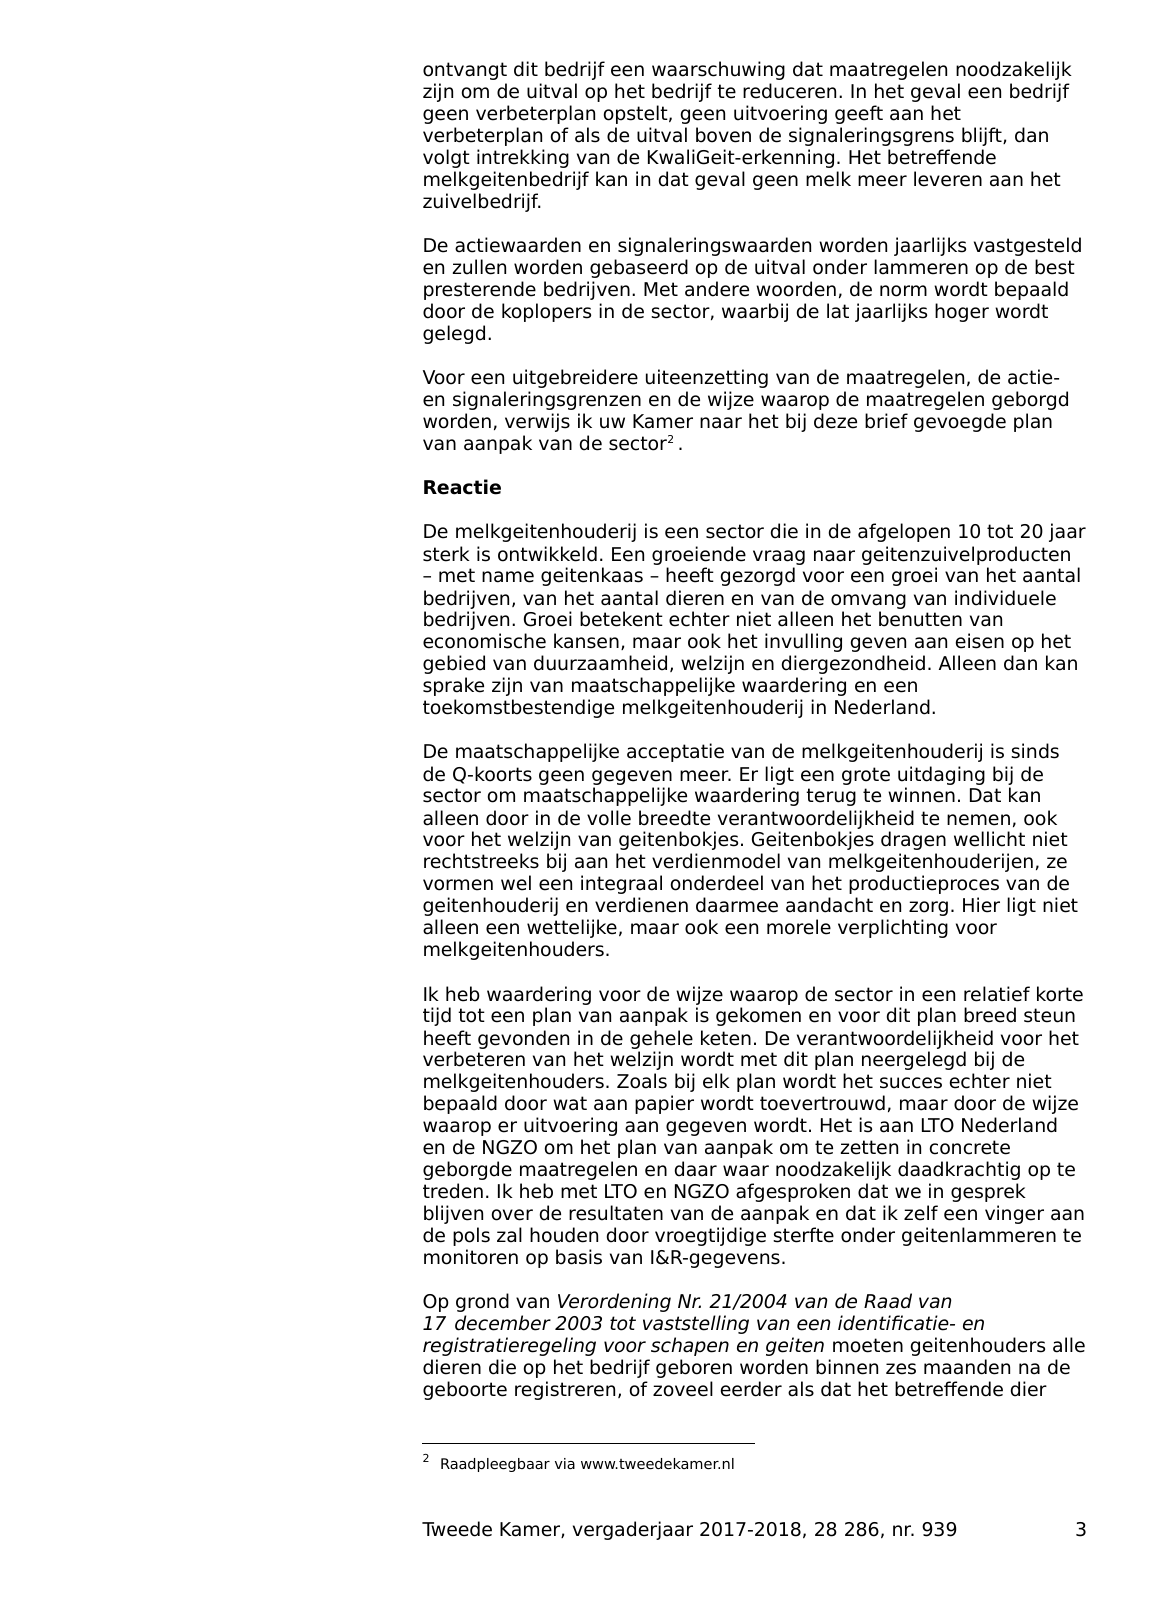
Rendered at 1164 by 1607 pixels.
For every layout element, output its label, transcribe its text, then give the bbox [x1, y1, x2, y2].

text De actiewaarden en signaleringswaarden worden jaarlijks vastgesteld en zullen worden gebaseerd op de uitval onder lammeren op de best presterende bedrijven. Met andere woorden, de norm wordt bepaald door de koplopers in de sector, waarbij de lat jaarlijks hoger wordt gelegd. [422, 235, 1087, 345]
text Op grond van Verordening Nr. 21/2004 van de Raad van 17 december 2003 tot vaststelling van een identificatie- en registratieregeling voor schapen en geiten moeten geitenhouders alle dieren die op het bedrijf geboren worden binnen zes maanden na de geboorte registreren, of zoveel eerder als dat het betreffende dier [422, 1291, 1087, 1401]
text Ik heb waardering voor de wijze waarop de sector in een relatief korte tijd tot een plan van aanpak is gekomen en voor dit plan breed steun heeft gevonden in de gehele keten. De verantwoordelijkheid voor het verbeteren van het welzijn wordt met dit plan neergelegd bij de melkgeitenhouders. Zoals bij elk plan wordt het succes echter niet bepaald door wat aan papier wordt toevertrouwd, maar door de wijze waarop er uitvoering aan gegeven wordt. Het is aan LTO Nederland en de NGZO om het plan van aanpak om te zetten in concrete geborgde maatregelen en daar waar noodzakelijk daadkrachtig op te treden. Ik heb met LTO en NGZO afgesproken dat we in gesprek blijven over de resultaten van de aanpak en dat ik zelf een vinger aan de pols zal houden door vroegtijdige sterfte onder geitenlammeren te monitoren op basis van I&R-gegevens. [422, 983, 1087, 1269]
text De melkgeitenhouderij is een sector die in de afgelopen 10 tot 20 jaar sterk is ontwikkeld. Een groeiende vraag naar geitenzuivelproducten – met name geitenkaas – heeft gezorgd voor een groei van het aantal bedrijven, van het aantal dieren en van de omvang van individuele bedrijven. Groei betekent echter niet alleen het benutten van economische kansen, maar ook het invulling geven aan eisen op het gebied van duurzaamheid, welzijn en diergezondheid. Alleen dan kan sprake zijn van maatschappelijke waardering en een toekomstbestendige melkgeitenhouderij in Nederland. [422, 521, 1087, 719]
text Raadpleegbaar via www.tweedekamer.nl [422, 1452, 1087, 1474]
text De maatschappelijke acceptatie van de melkgeitenhouderij is sinds de Q-koorts geen gegeven meer. Er ligt een grote uitdaging bij de sector om maatschappelijke waardering terug te winnen. Dat kan alleen door in de volle breedte verantwoordelijkheid te nemen, ook voor het welzijn van geitenbokjes. Geitenbokjes dragen wellicht niet rechtstreeks bij aan het verdienmodel van melkgeitenhouderijen, ze vormen wel een integraal onderdeel van het productieproces van de geitenhouderij en verdienen daarmee aandacht en zorg. Hier ligt niet alleen een wettelijke, maar ook een morele verplichting voor melkgeitenhouders. [422, 741, 1087, 961]
text Voor een uitgebreidere uiteenzetting van de maatregelen, de actie- en signaleringsgrenzen en de wijze waarop de maatregelen geborgd worden, verwijs ik uw Kamer naar het bij deze brief gevoegde plan van aanpak van de sector. [422, 367, 1087, 455]
subtitle Reactie [422, 477, 1087, 499]
text ontvangt dit bedrijf een waarschuwing dat maatregelen noodzakelijk zijn om de uitval op het bedrijf te reduceren. In het geval een bedrijf geen verbeterplan opstelt, geen uitvoering geeft aan het verbeterplan of als de uitval boven de signaleringsgrens blijft, dan volgt intrekking van de KwaliGeit-erkenning. Het betreffende melkgeitenbedrijf kan in dat geval geen melk meer leveren aan het zuivelbedrijf. [422, 59, 1087, 213]
